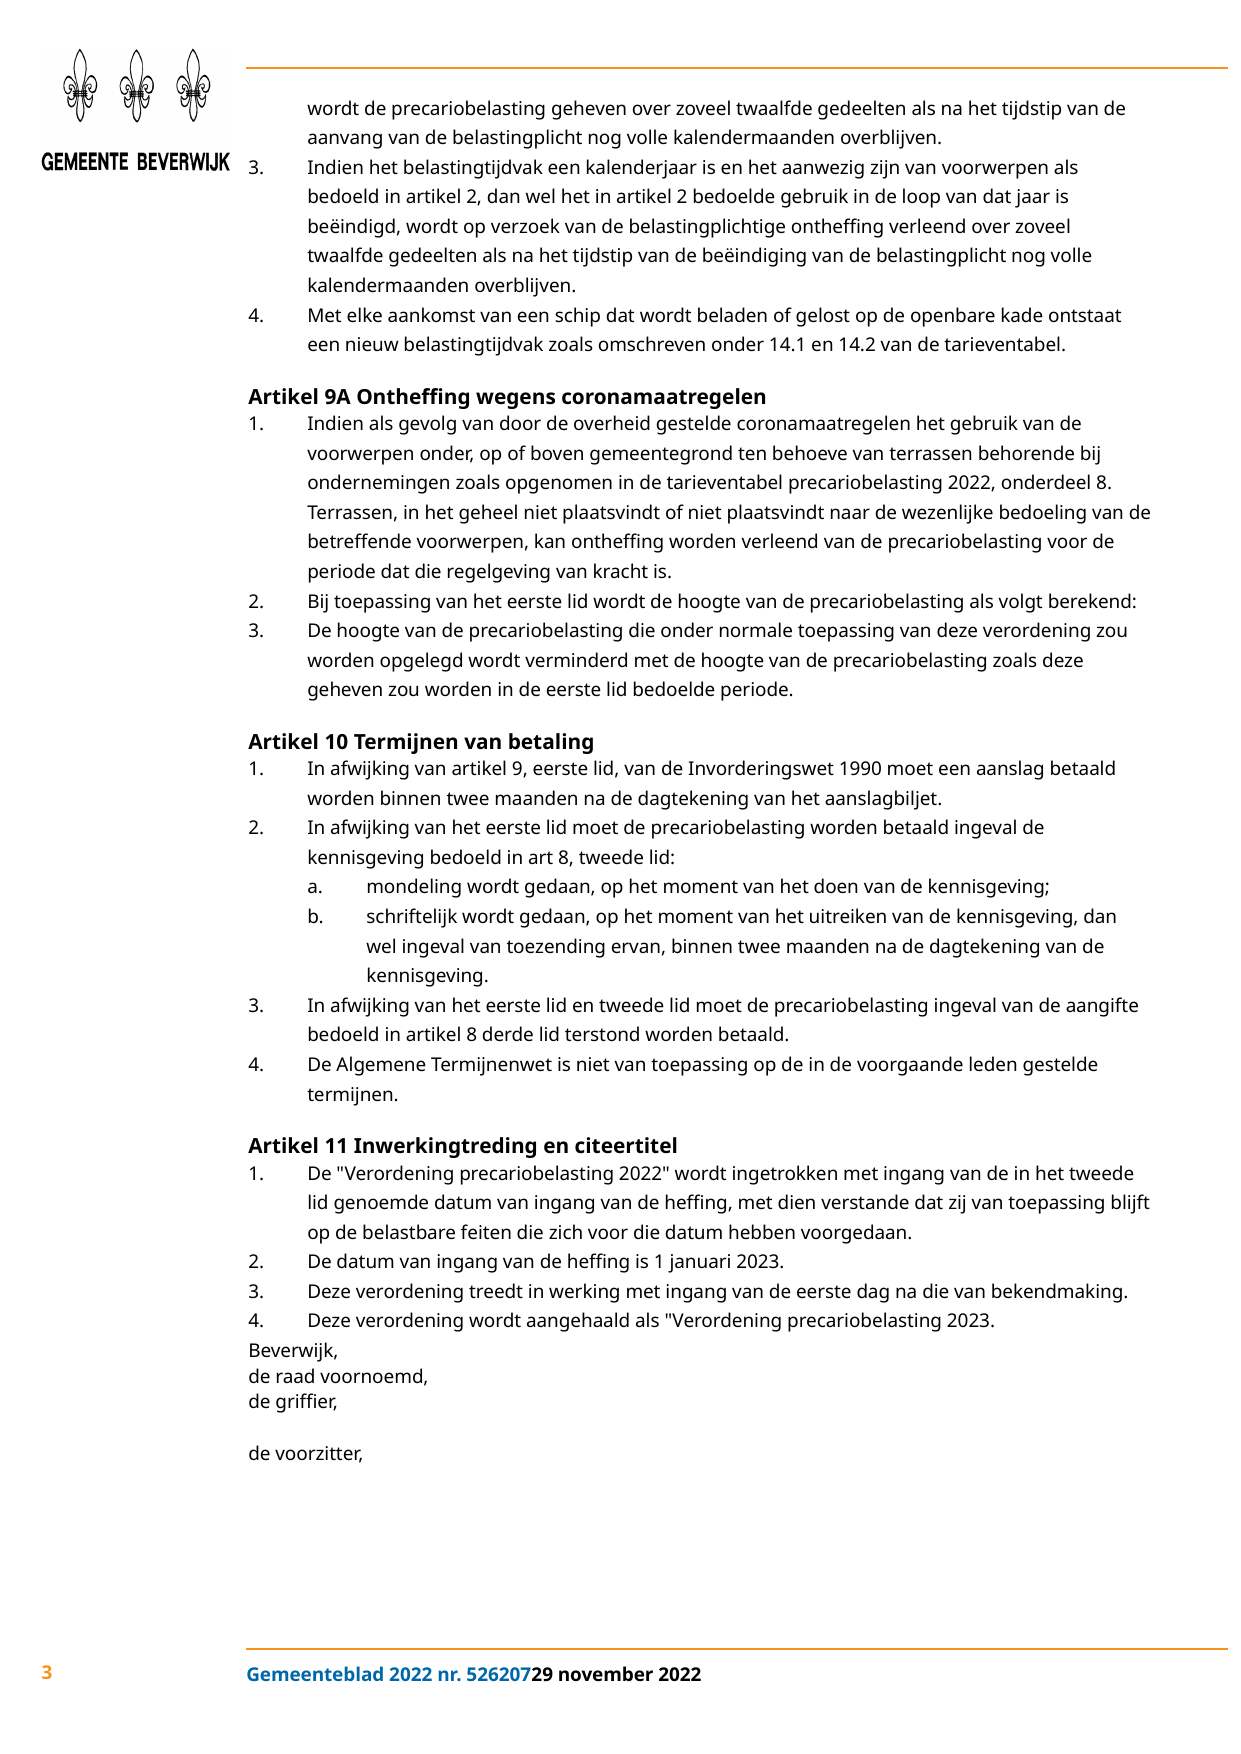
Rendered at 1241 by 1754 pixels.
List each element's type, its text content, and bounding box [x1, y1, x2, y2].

text de raad voornoemd, [248, 1363, 1152, 1389]
list Deze verordening treedt in werking met ingang van de eerste dag na die van bekendmaking. [248, 1278, 1152, 1304]
text Artikel 9A Ontheffing wegens coronamaatregelen [248, 382, 1152, 410]
list Deze verordening wordt aangehaald als "Verordening precariobelasting 2023. [248, 1308, 1152, 1333]
text Artikel 11 Inwerkingtreding en citeertitel [248, 1131, 1152, 1160]
list In afwijking van het eerste lid moet de precariobelasting worden betaald ingeval de kennisgeving bedoeld in art 8, tweede lid: [248, 814, 1152, 870]
text de griffier, [248, 1389, 1152, 1414]
list wordt de precariobelasting geheven over zoveel twaalfde gedeelten als na het tijdstip van de aanvang van de belastingplicht nog volle kalendermaanden overblijven. [248, 95, 1152, 150]
list Indien het belastingtijdvak een kalenderjaar is en het aanwezig zijn van voorwerpen als bedoeld in artikel 2, dan wel het in artikel 2 bedoelde gebruik in de loop van dat jaar is beëindigd, wordt op verzoek van de belastingplichtige ontheffing verleend over zoveel twaalfde gedeelten als na het tijdstip van de beëindiging van de belastingplicht nog volle kalendermaanden overblijven. [248, 154, 1152, 298]
list De datum van ingang van de heffing is 1 januari 2023. [248, 1248, 1152, 1274]
picture [41, 47, 231, 172]
text de voorzitter, [248, 1440, 1152, 1466]
list De hoogte van de precariobelasting die onder normale toepassing van deze verordening zou worden opgelegd wordt verminderd met de hoogte van de precariobelasting zoals deze geheven zou worden in de eerste lid bedoelde periode. [248, 617, 1152, 702]
list Indien als gevolg van door de overheid gestelde coronamaatregelen het gebruik van de voorwerpen onder, op of boven gemeentegrond ten behoeve van terrassen behorende bij ondernemingen zoals opgenomen in de tarieventabel precariobelasting 2022, onderdeel 8. Terrassen, in het geheel niet plaatsvindt of niet plaatsvindt naar de wezenlijke bedoeling van de betreffende voorwerpen, kan ontheffing worden verleend van de precariobelasting voor de periode dat die regelgeving van kracht is. [248, 410, 1152, 584]
list In afwijking van het eerste lid en tweede lid moet de precariobelasting ingeval van de aangifte bedoeld in artikel 8 derde lid terstond worden betaald. [248, 992, 1152, 1047]
text Beverwijk, [248, 1337, 1152, 1363]
list Bij toepassing van het eerste lid wordt de hoogte van de precariobelasting als volgt berekend: [248, 588, 1152, 613]
list schriftelijk wordt gedaan, op het moment van het uitreiken van de kennisgeving, dan wel ingeval van toezending ervan, binnen twee maanden na de dagtekening van de kennisgeving. [307, 903, 1152, 988]
text Artikel 10 Termijnen van betaling [248, 727, 1152, 755]
list De "Verordening precariobelasting 2022" wordt ingetrokken met ingang van de in het tweede lid genoemde datum van ingang van de heffing, met dien verstande dat zij van toepassing blijft op de belastbare feiten die zich voor die datum hebben voorgedaan. [248, 1160, 1152, 1244]
list De Algemene Termijnenwet is niet van toepassing op de in de voorgaande leden gestelde termijnen. [248, 1051, 1152, 1107]
list Met elke aankomst van een schip dat wordt beladen of gelost op de openbare kade ontstaat een nieuw belastingtijdvak zoals omschreven onder 14.1 en 14.2 van de tarieventabel. [248, 302, 1152, 357]
list mondeling wordt gedaan, op het moment van het doen van de kennisgeving; [307, 874, 1152, 899]
list In afwijking van artikel 9, eerste lid, van de Invorderingswet 1990 moet een aanslag betaald worden binnen twee maanden na de dagtekening van het aanslagbiljet. [248, 755, 1152, 811]
